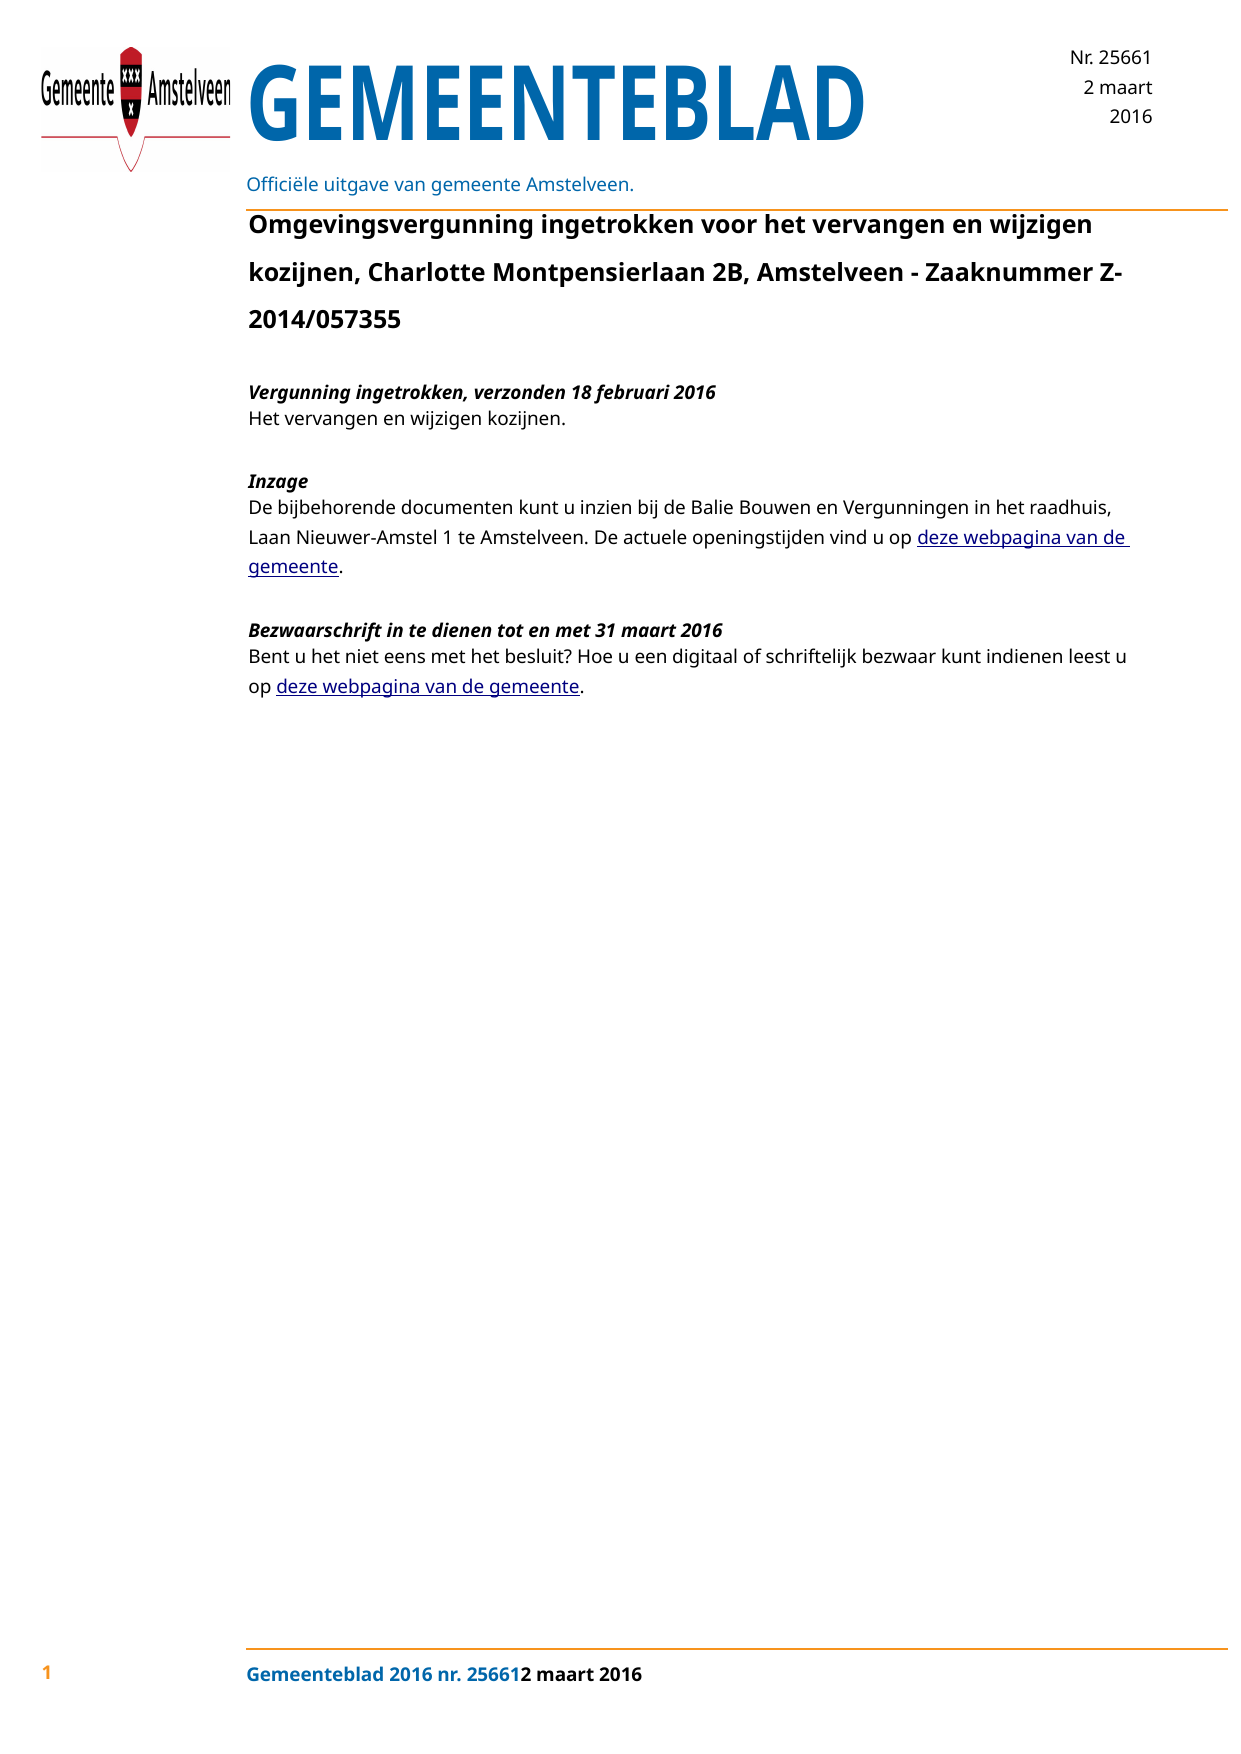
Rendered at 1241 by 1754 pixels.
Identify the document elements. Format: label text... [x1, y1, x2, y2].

text Bezwaarschrift in te dienen tot en met 31 maart 2016 [248, 618, 1152, 643]
picture [41, 47, 231, 172]
text De bijbehorende documenten kunt u inzien bij de Balie Bouwen en Vergunningen in het raadhuis, Laan Nieuwer-Amstel 1 te Amstelveen. De actuele openingstijden vind u op deze webpagina van de gemeente. [248, 494, 1152, 579]
text Bent u het niet eens met het besluit? Hoe u een digitaal of schriftelijk bezwaar kunt indienen leest u op deze webpagina van de gemeente. [248, 643, 1152, 699]
text Vergunning ingetrokken, verzonden 18 februari 2016 [248, 379, 1152, 405]
text Het vervangen en wijzigen kozijnen. [248, 405, 1152, 431]
text Inzage [248, 469, 1152, 494]
text Omgevingsvergunning ingetrokken voor het vervangen en wijzigen kozijnen, Charlotte Montpensierlaan 2B, Amstelveen - Zaaknummer Z-2014/057355 [248, 211, 1152, 336]
